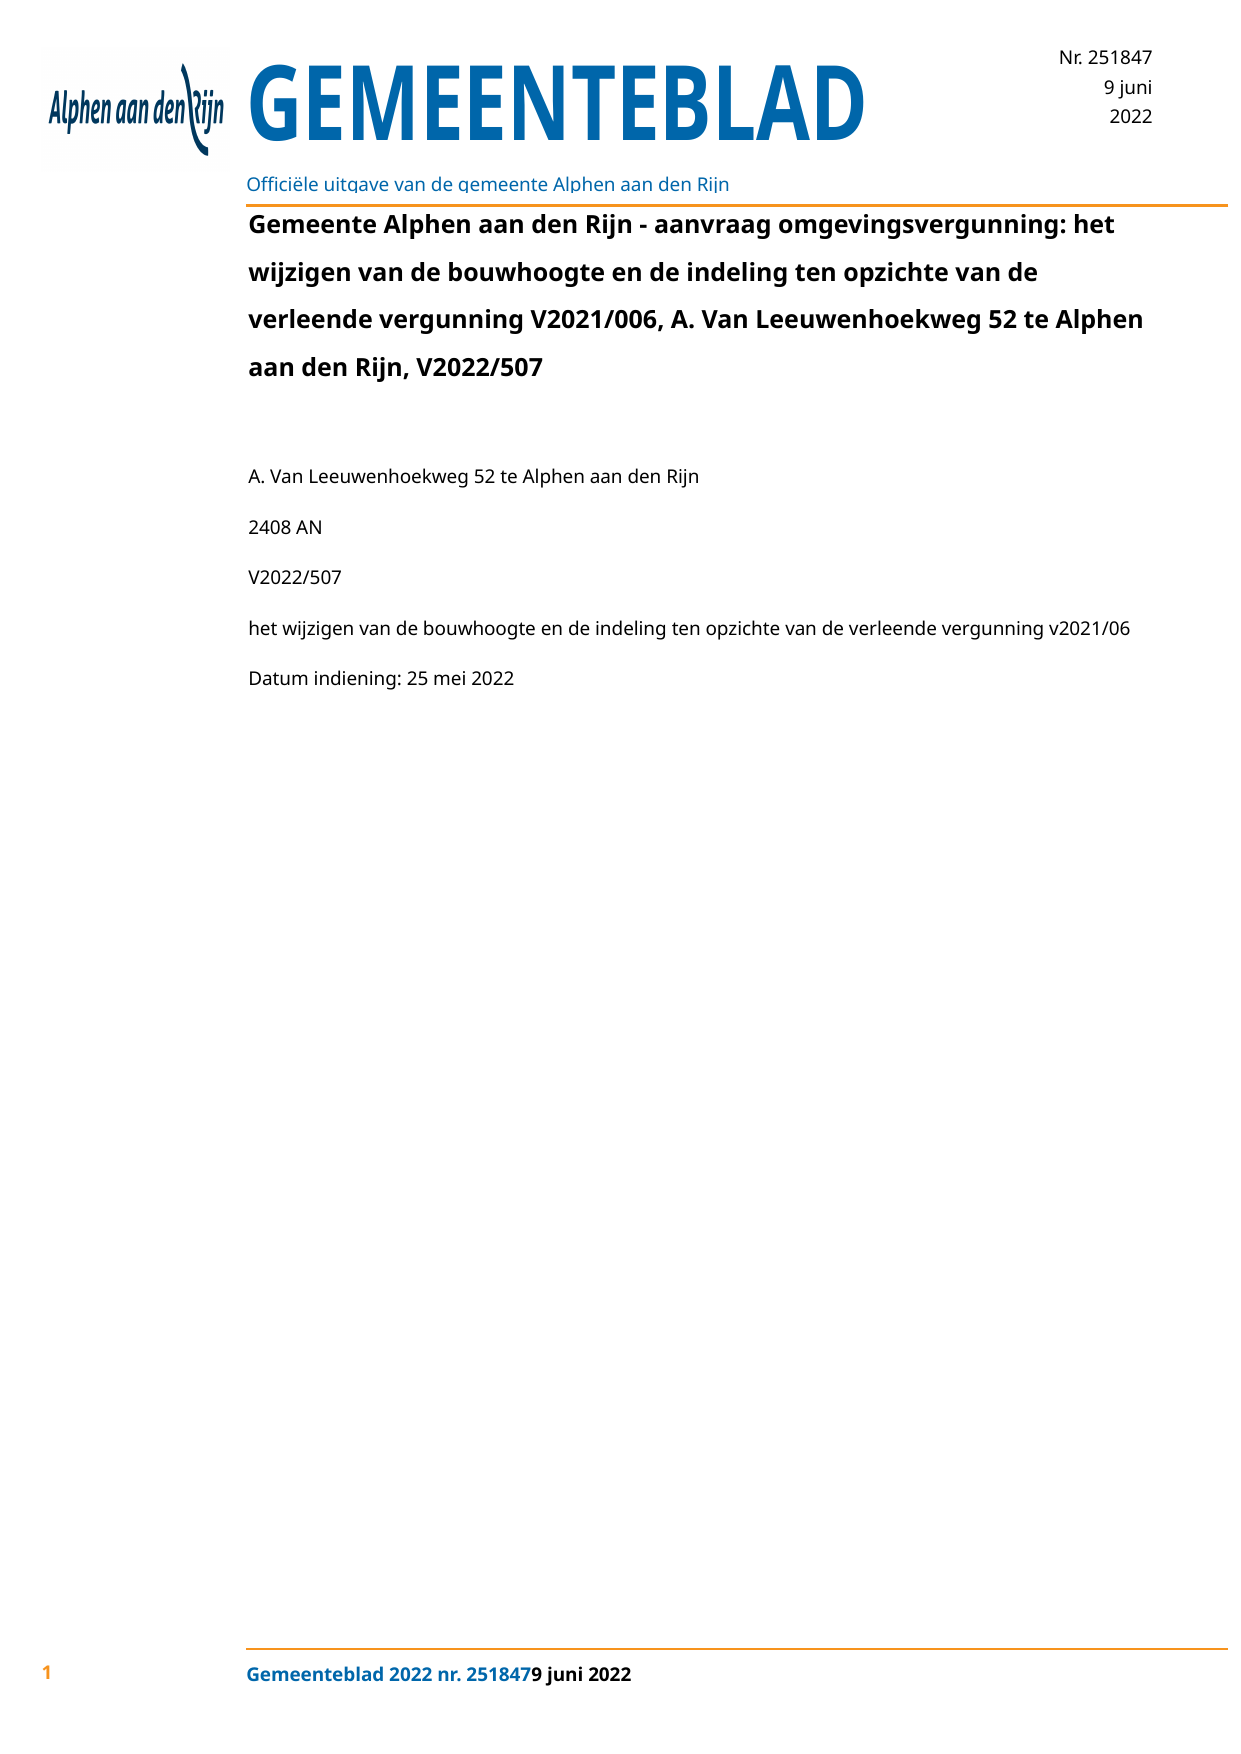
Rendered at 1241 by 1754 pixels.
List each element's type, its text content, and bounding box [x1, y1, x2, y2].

text Gemeente Alphen aan den Rijn - aanvraag omgevingsvergunning: het wijzigen van de bouwhoogte en de indeling ten opzichte van de verleende vergunning V2021/006, A. Van Leeuwenhoekweg 52 te Alphen aan den Rijn, V2022/507 [248, 207, 1152, 384]
text het wijzigen van de bouwhoogte en de indeling ten opzichte van de verleende vergunning v2021/06 [248, 615, 1152, 641]
text Datum indiening: 25 mei 2022 [248, 665, 1152, 691]
text 2408 AN [248, 514, 1152, 540]
text A. Van Leeuwenhoekweg 52 te Alphen aan den Rijn [248, 463, 1152, 489]
text V2022/507 [248, 564, 1152, 590]
picture [41, 47, 231, 172]
